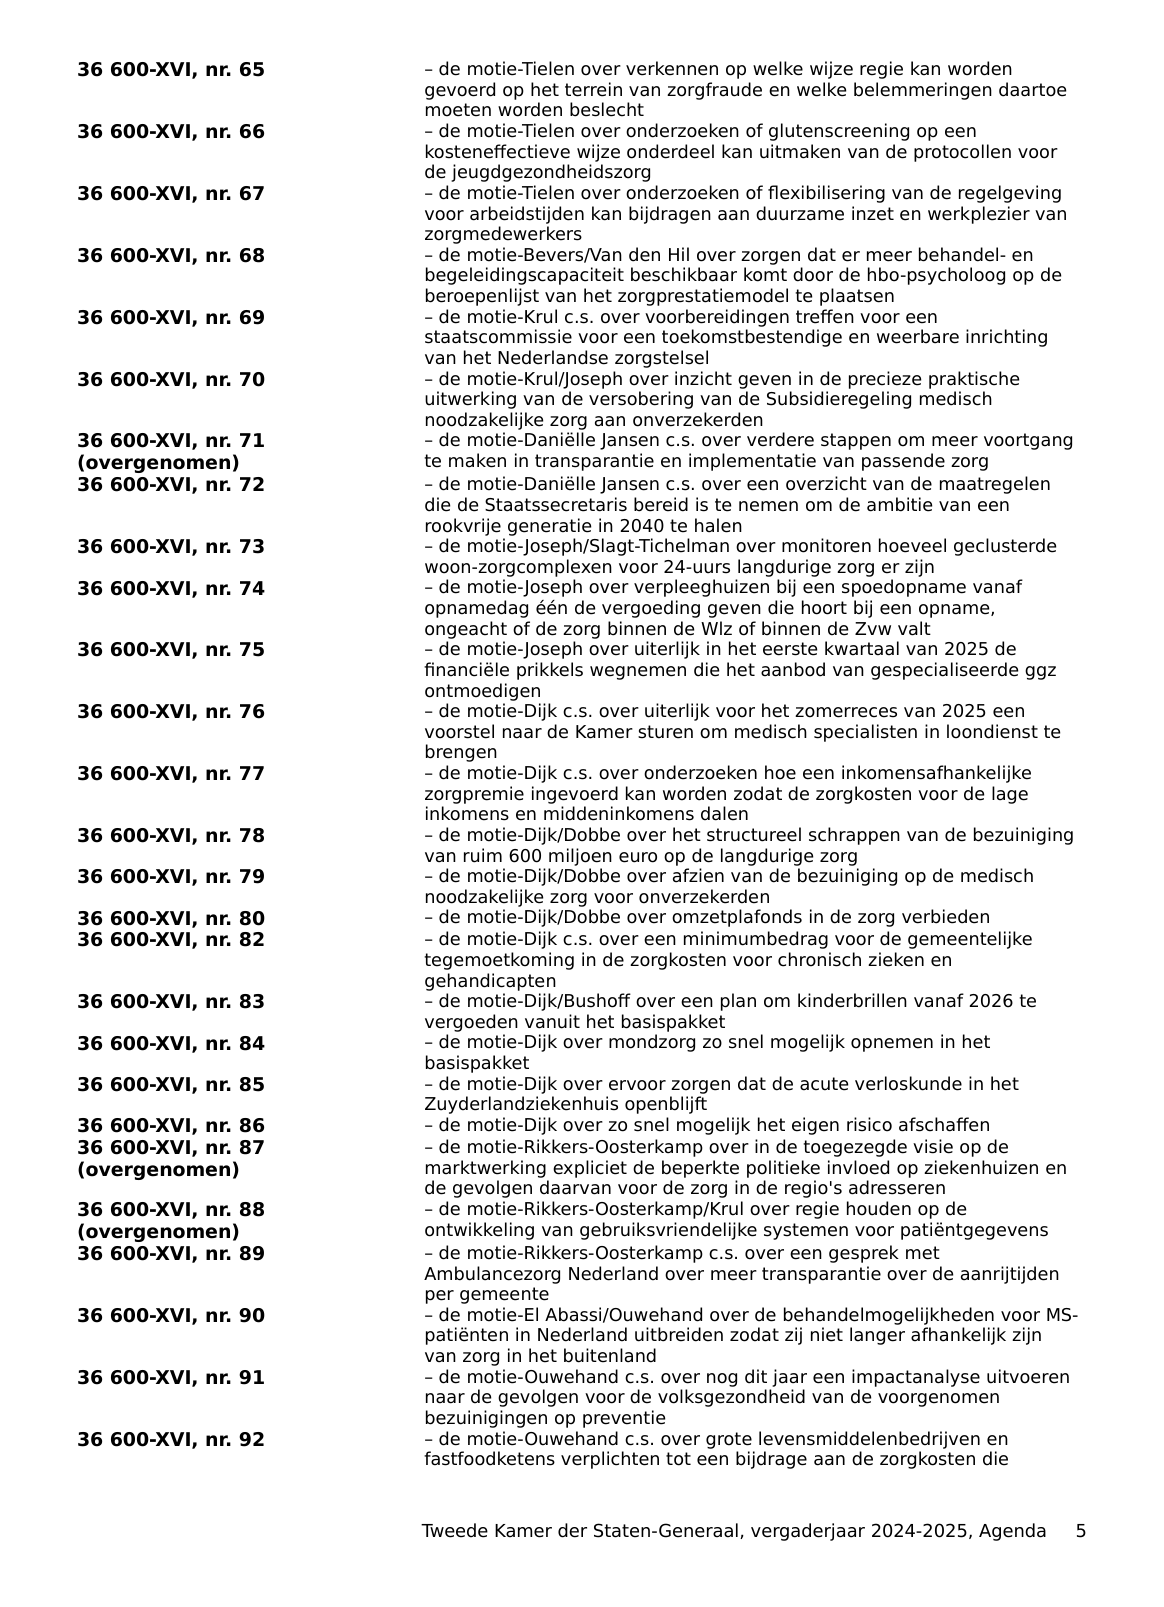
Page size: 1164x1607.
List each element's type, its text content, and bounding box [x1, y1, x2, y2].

table_cell 36 600-XVI, nr. 85 [77, 1074, 401, 1115]
table_cell [401, 121, 418, 183]
table_cell [401, 866, 418, 907]
table_cell 36 600-XVI, nr. 69 [77, 307, 401, 368]
table_cell [401, 1074, 418, 1115]
table_cell [401, 1115, 418, 1137]
table_cell [401, 701, 418, 763]
table_cell [401, 639, 418, 701]
table_cell – de motie-Dijk/Dobbe over afzien van de bezuiniging op de medisch noodzakelijke zorg voor onverzekerden [418, 866, 1087, 907]
table_cell 36 600-XVI, nr. 72 [77, 474, 401, 536]
table_cell – de motie-Tielen over onderzoeken of flexibilisering van de regelgeving voor arbeidstijden kan bijdragen aan duurzame inzet en werkplezier van zorgmedewerkers [418, 183, 1087, 245]
table_cell – de motie-Ouwehand c.s. over grote levensmiddelenbedrijven en fastfoodketens verplichten tot een bijdrage aan de zorgkosten die [418, 1429, 1087, 1470]
table_cell 36 600-XVI, nr. 65 [77, 59, 401, 121]
table_cell 36 600-XVI, nr. 76 [77, 701, 401, 763]
table_cell – de motie-Bevers/Van den Hil over zorgen dat er meer behandel- en begeleidingscapaciteit beschikbaar komt door de hbo-psycholoog op de beroepenlijst van het zorgprestatiemodel te plaatsen [418, 245, 1087, 307]
table_cell – de motie-Rikkers-Oosterkamp over in de toegezegde visie op de marktwerking expliciet de beperkte politieke invloed op ziekenhuizen en de gevolgen daarvan voor de zorg in de regio's adresseren [418, 1137, 1087, 1199]
table_cell 36 600-XVI, nr. 83 [77, 991, 401, 1032]
table_cell – de motie-Dijk c.s. over een minimumbedrag voor de gemeentelijke tegemoetkoming in de zorgkosten voor chronisch zieken en gehandicapten [418, 929, 1087, 991]
table_cell 36 600-XVI, nr. 82 [77, 929, 401, 991]
table_cell 36 600-XVI, nr. 75 [77, 639, 401, 701]
table_cell [401, 578, 418, 639]
table_cell 36 600-XVI, nr. 90 [77, 1305, 401, 1367]
table_cell [401, 825, 418, 866]
table_cell [401, 929, 418, 991]
table_cell – de motie-Dijk c.s. over uiterlijk voor het zomerreces van 2025 een voorstel naar de Kamer sturen om medisch specialisten in loondienst te brengen [418, 701, 1087, 763]
table_cell 36 600-XVI, nr. 80 [77, 908, 401, 929]
table_cell 36 600-XVI, nr. 70 [77, 369, 401, 430]
table_cell [401, 245, 418, 307]
table_cell – de motie-Rikkers-Oosterkamp c.s. over een gesprek met Ambulancezorg Nederland over meer transparantie over de aanrijtijden per gemeente [418, 1243, 1087, 1305]
table_cell [401, 183, 418, 245]
table_cell [401, 1243, 418, 1305]
table_cell 36 600-XVI, nr. 79 [77, 866, 401, 907]
table_cell [401, 1305, 418, 1367]
table_cell [401, 307, 418, 368]
table_cell – de motie-Tielen over verkennen op welke wijze regie kan worden gevoerd op het terrein van zorgfraude en welke belemmeringen daartoe moeten worden beslecht [418, 59, 1087, 121]
table_cell 36 600-XVI, nr. 67 [77, 183, 401, 245]
table_cell [401, 1137, 418, 1199]
table_cell – de motie-Krul c.s. over voorbereidingen treffen voor een staatscommissie voor een toekomstbestendige en weerbare inrichting van het Nederlandse zorgstelsel [418, 307, 1087, 368]
table_cell – de motie-Dijk/Bushoff over een plan om kinderbrillen vanaf 2026 te vergoeden vanuit het basispakket [418, 991, 1087, 1032]
table_cell – de motie-El Abassi/Ouwehand over de behandelmogelijkheden voor MS-patiënten in Nederland uitbreiden zodat zij niet langer afhankelijk zijn van zorg in het buitenland [418, 1305, 1087, 1367]
table_cell [401, 1199, 418, 1243]
table_cell [401, 1033, 418, 1074]
table_cell 36 600-XVI, nr. 77 [77, 763, 401, 825]
table_cell 36 600-XVI, nr. 89 [77, 1243, 401, 1305]
table_cell [401, 1367, 418, 1428]
table_cell [401, 991, 418, 1032]
table_cell 36 600-XVI, nr. 88 (overgenomen) [77, 1199, 401, 1243]
table_cell – de motie-Daniëlle Jansen c.s. over verdere stappen om meer voortgang te maken in transparantie en implementatie van passende zorg [418, 430, 1087, 474]
table_cell [401, 536, 418, 577]
table_cell [401, 369, 418, 430]
table_cell 36 600-XVI, nr. 74 [77, 578, 401, 639]
table_cell – de motie-Joseph over verpleeghuizen bij een spoedopname vanaf opnamedag één de vergoeding geven die hoort bij een opname, ongeacht of de zorg binnen de Wlz of binnen de Zvw valt [418, 578, 1087, 639]
table_cell – de motie-Dijk/Dobbe over omzetplafonds in de zorg verbieden [418, 908, 1087, 929]
table_cell – de motie-Rikkers-Oosterkamp/Krul over regie houden op de ontwikkeling van gebruiksvriendelijke systemen voor patiëntgegevens [418, 1199, 1087, 1243]
table_cell 36 600-XVI, nr. 78 [77, 825, 401, 866]
table_cell 36 600-XVI, nr. 71 (overgenomen) [77, 430, 401, 474]
table_cell 36 600-XVI, nr. 91 [77, 1367, 401, 1428]
table_cell – de motie-Dijk over zo snel mogelijk het eigen risico afschaffen [418, 1115, 1087, 1137]
table_cell – de motie-Dijk c.s. over onderzoeken hoe een inkomensafhankelijke zorgpremie ingevoerd kan worden zodat de zorgkosten voor de lage inkomens en middeninkomens dalen [418, 763, 1087, 825]
table_cell 36 600-XVI, nr. 84 [77, 1033, 401, 1074]
table_cell – de motie-Krul/Joseph over inzicht geven in de precieze praktische uitwerking van de versobering van de Subsidieregeling medisch noodzakelijke zorg aan onverzekerden [418, 369, 1087, 430]
table_cell 36 600-XVI, nr. 68 [77, 245, 401, 307]
table_cell 36 600-XVI, nr. 73 [77, 536, 401, 577]
table_cell – de motie-Dijk/Dobbe over het structureel schrappen van de bezuiniging van ruim 600 miljoen euro op de langdurige zorg [418, 825, 1087, 866]
table_cell 36 600-XVI, nr. 86 [77, 1115, 401, 1137]
table_cell – de motie-Daniëlle Jansen c.s. over een overzicht van de maatregelen die de Staatssecretaris bereid is te nemen om de ambitie van een rookvrije generatie in 2040 te halen [418, 474, 1087, 536]
table_cell 36 600-XVI, nr. 92 [77, 1429, 401, 1470]
table_cell – de motie-Joseph over uiterlijk in het eerste kwartaal van 2025 de financiële prikkels wegnemen die het aanbod van gespecialiseerde ggz ontmoedigen [418, 639, 1087, 701]
table_cell 36 600-XVI, nr. 87 (overgenomen) [77, 1137, 401, 1199]
table_cell – de motie-Ouwehand c.s. over nog dit jaar een impactanalyse uitvoeren naar de gevolgen voor de volksgezondheid van de voorgenomen bezuinigingen op preventie [418, 1367, 1087, 1428]
table_cell [401, 59, 418, 121]
table_cell – de motie-Dijk over ervoor zorgen dat de acute verloskunde in het Zuyderlandziekenhuis openblijft [418, 1074, 1087, 1115]
table_cell [401, 474, 418, 536]
table_cell – de motie-Dijk over mondzorg zo snel mogelijk opnemen in het basispakket [418, 1033, 1087, 1074]
table_cell [401, 908, 418, 929]
table_cell [401, 1429, 418, 1470]
table_cell – de motie-Tielen over onderzoeken of glutenscreening op een kosteneffectieve wijze onderdeel kan uitmaken van de protocollen voor de jeugdgezondheidszorg [418, 121, 1087, 183]
table_cell [401, 763, 418, 825]
table_cell [401, 430, 418, 474]
table_cell 36 600-XVI, nr. 66 [77, 121, 401, 183]
table_cell – de motie-Joseph/Slagt-Tichelman over monitoren hoeveel geclusterde woon-zorgcomplexen voor 24-uurs langdurige zorg er zijn [418, 536, 1087, 577]
